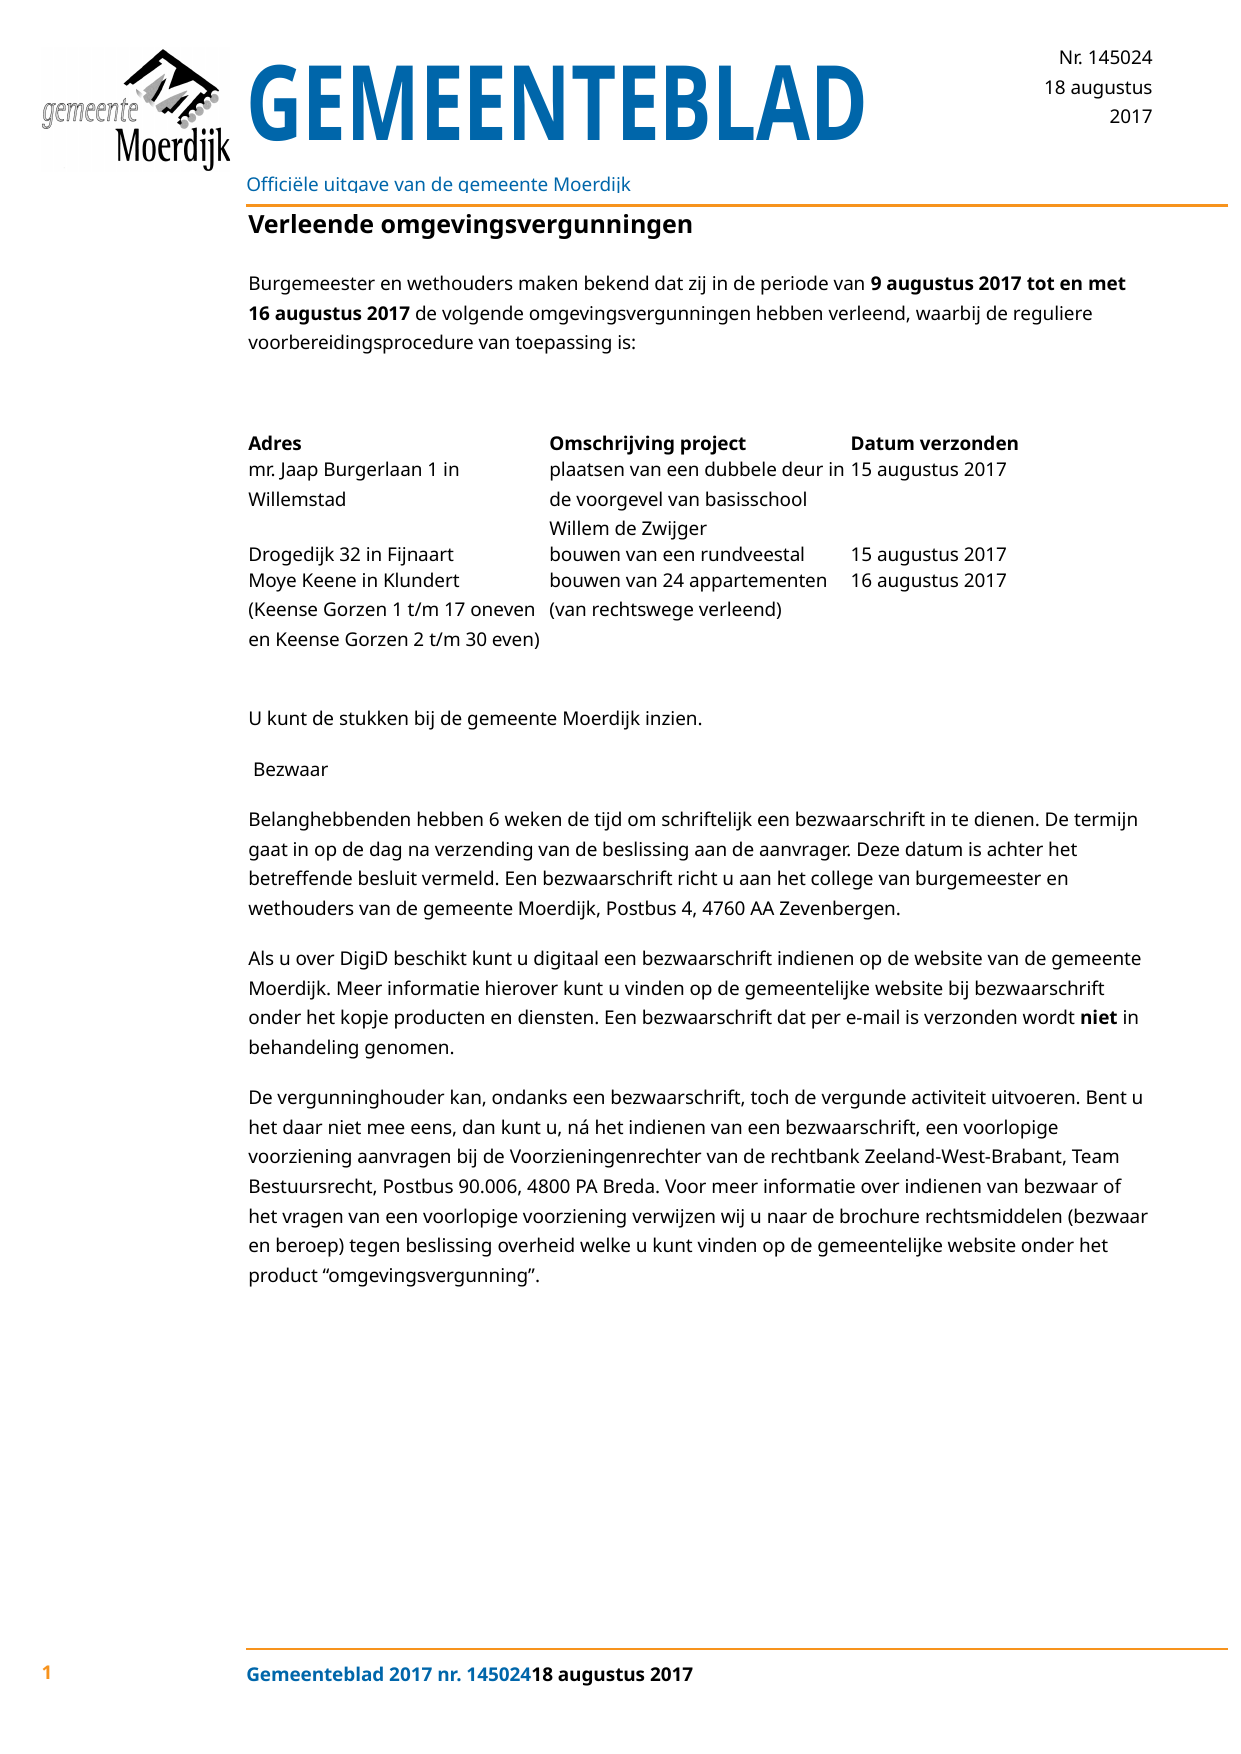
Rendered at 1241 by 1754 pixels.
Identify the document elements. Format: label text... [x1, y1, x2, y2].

text Burgemeester en wethouders maken bekend dat zij in de periode van 9 augustus 2017 tot en met 16 augustus 2017 de volgende omgevingsvergunningen hebben verleend, waarbij de reguliere voorbereidingsprocedure van toepassing is: [248, 270, 1152, 355]
table_cell bouwen van een rundveestal [549, 541, 850, 567]
text Bezwaar [248, 756, 1152, 781]
table_cell 15 augustus 2017 [850, 541, 1152, 567]
table_cell 15 augustus 2017 [850, 456, 1152, 541]
table_header Adres [248, 430, 549, 456]
picture [41, 47, 231, 172]
table_cell mr. Jaap Burgerlaan 1 in Willemstad [248, 456, 549, 541]
table_cell bouwen van 24 appartementen (van rechtswege verleend) [549, 567, 850, 652]
table_header Omschrijving project [549, 430, 850, 456]
text De vergunninghouder kan, ondanks een bezwaarschrift, toch de vergunde activiteit uitvoeren. Bent u het daar niet mee eens, dan kunt u, ná het indienen van een bezwaarschrift, een voorlopige voorziening aanvragen bij de Voorzieningenrechter van de rechtbank Zeeland-West-Brabant, Team Bestuursrecht, Postbus 90.006, 4800 PA Breda. Voor meer informatie over indienen van bezwaar of het vragen van een voorlopige voorziening verwijzen wij u naar de brochure rechtsmiddelen (bezwaar en beroep) tegen beslissing overheid welke u kunt vinden op de gemeentelijke website onder het product “omgevingsvergunning”. [248, 1084, 1152, 1288]
table_header Datum verzonden [850, 430, 1152, 456]
text Als u over DigiD beschikt kunt u digitaal een bezwaarschrift indienen op de website van de gemeente Moerdijk. Meer informatie hierover kunt u vinden op de gemeentelijke website bij bezwaarschrift onder het kopje producten en diensten. Een bezwaarschrift dat per e-mail is verzonden wordt niet in behandeling genomen. [248, 945, 1152, 1060]
table_cell 16 augustus 2017 [850, 567, 1152, 652]
table_cell Drogedijk 32 in Fijnaart [248, 541, 549, 567]
text Verleende omgevingsvergunningen [248, 207, 1152, 241]
text U kunt de stukken bij de gemeente Moerdijk inzien. [248, 705, 1152, 731]
table_cell plaatsen van een dubbele deur in de voorgevel van basisschool Willem de Zwijger [549, 456, 850, 541]
text Belanghebbenden hebben 6 weken de tijd om schriftelijk een bezwaarschrift in te dienen. De termijn gaat in op de dag na verzending van de beslissing aan de aanvrager. Deze datum is achter het betreffende besluit vermeld. Een bezwaarschrift richt u aan het college van burgemeester en wethouders van de gemeente Moerdijk, Postbus 4, 4760 AA Zevenbergen. [248, 806, 1152, 921]
table_cell Moye Keene in Klundert (Keense Gorzen 1 t/m 17 oneven en Keense Gorzen 2 t/m 30 even) [248, 567, 549, 652]
